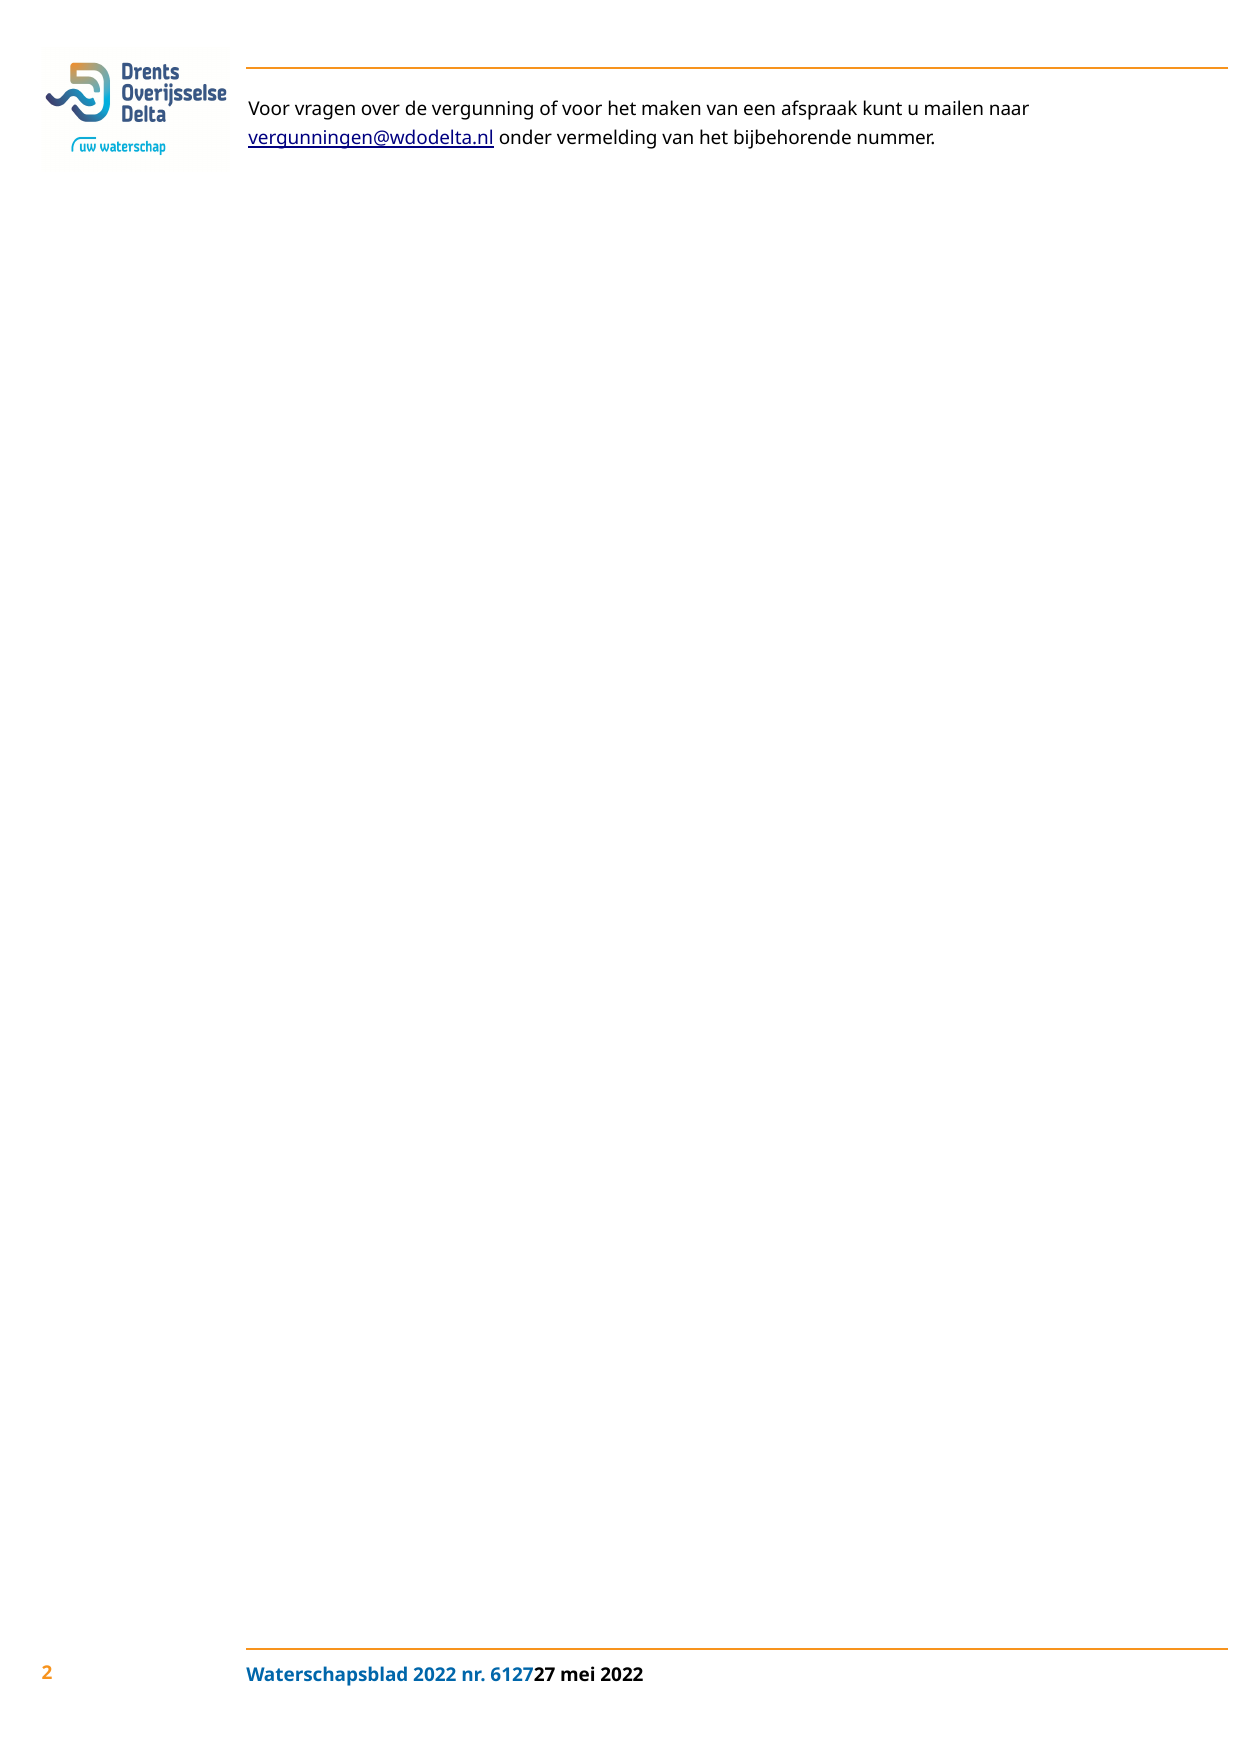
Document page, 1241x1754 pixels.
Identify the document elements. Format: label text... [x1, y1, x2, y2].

text Voor vragen over de vergunning of voor het maken van een afspraak kunt u mailen naar vergunningen@wdodelta.nl onder vermelding van het bijbehorende nummer. [248, 95, 1152, 150]
picture [41, 47, 231, 172]
